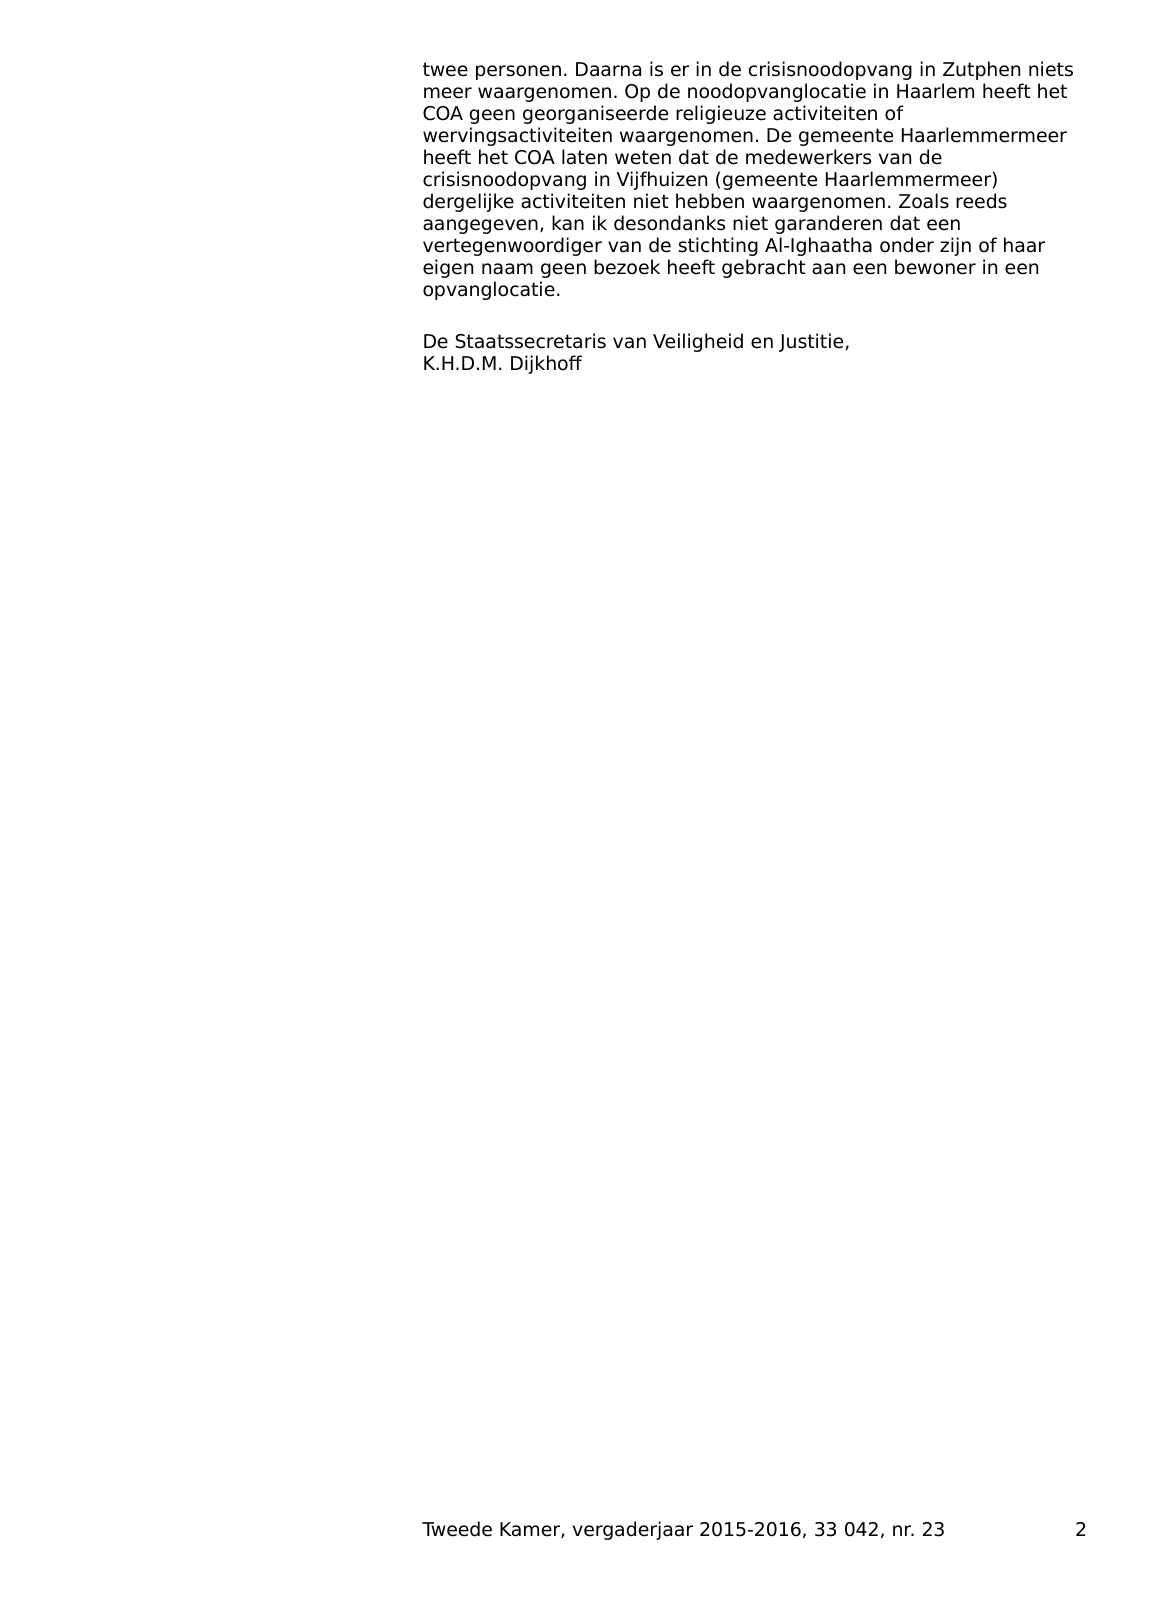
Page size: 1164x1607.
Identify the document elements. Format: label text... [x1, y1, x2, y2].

text twee personen. Daarna is er in de crisisnoodopvang in Zutphen niets meer waargenomen. Op de noodopvanglocatie in Haarlem heeft het COA geen georganiseerde religieuze activiteiten of wervingsactiviteiten waargenomen. De gemeente Haarlemmermeer heeft het COA laten weten dat de medewerkers van de crisisnoodopvang in Vijfhuizen (gemeente Haarlemmermeer) dergelijke activiteiten niet hebben waargenomen. Zoals reeds aangegeven, kan ik desondanks niet garanderen dat een vertegenwoordiger van de stichting Al-Ighaatha onder zijn of haar eigen naam geen bezoek heeft gebracht aan een bewoner in een opvanglocatie. [422, 59, 1087, 301]
text De Staatssecretaris van Veiligheid en Justitie, K.H.D.M. Dijkhoff [422, 331, 1087, 375]
